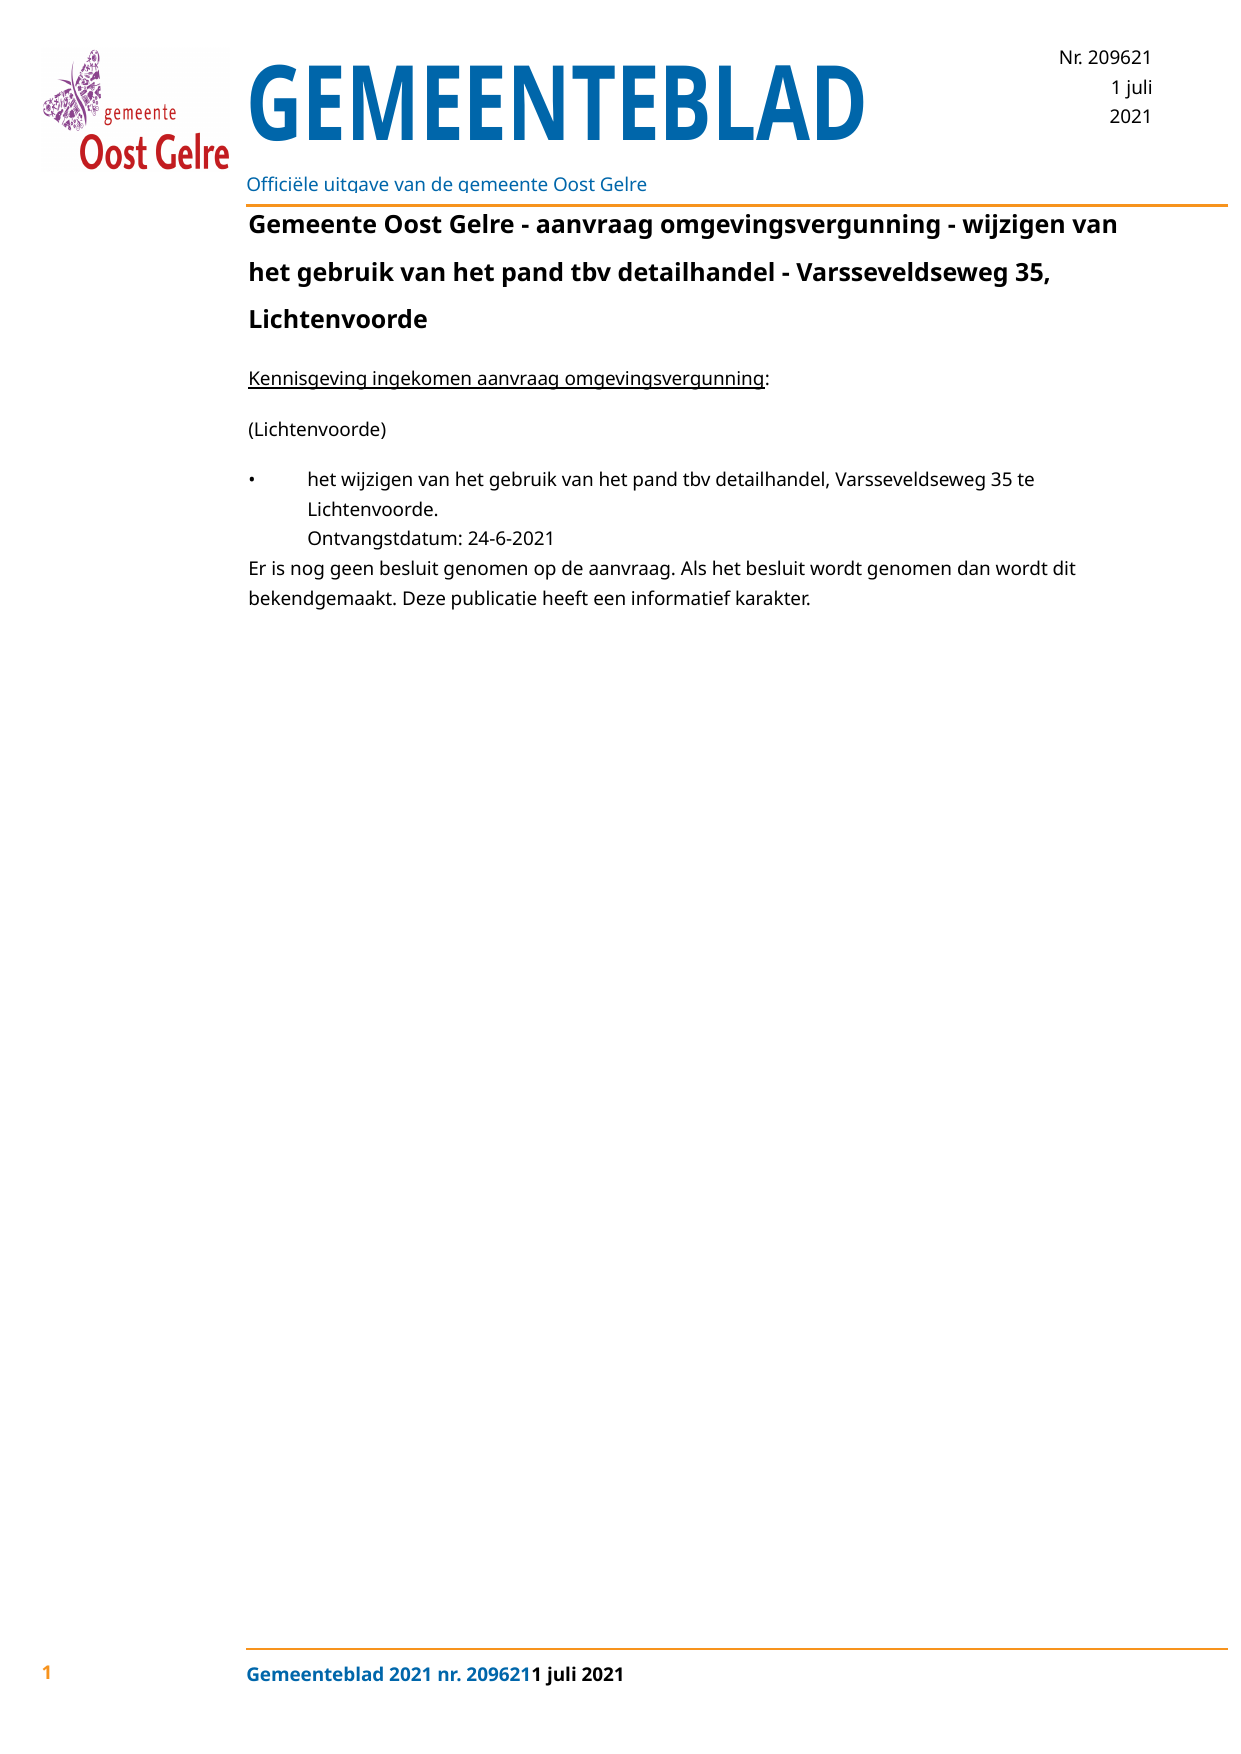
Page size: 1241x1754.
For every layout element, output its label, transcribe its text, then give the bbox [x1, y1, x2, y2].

text Kennisgeving ingekomen aanvraag omgevingsvergunning: [248, 366, 1152, 391]
text (Lichtenvoorde) [248, 416, 1152, 442]
text Gemeente Oost Gelre - aanvraag omgevingsvergunning - wijzigen van het gebruik van het pand tbv detailhandel - Varsseveldseweg 35, Lichtenvoorde [248, 207, 1152, 336]
picture [41, 47, 231, 172]
text Er is nog geen besluit genomen op de aanvraag. Als het besluit wordt genomen dan wordt dit bekendgemaakt. Deze publicatie heeft een informatief karakter. [248, 555, 1152, 610]
list Ontvangstdatum: 24-6-2021 [248, 526, 1152, 551]
list het wijzigen van het gebruik van het pand tbv detailhandel, Varsseveldseweg 35 te Lichtenvoorde. [248, 466, 1152, 522]
